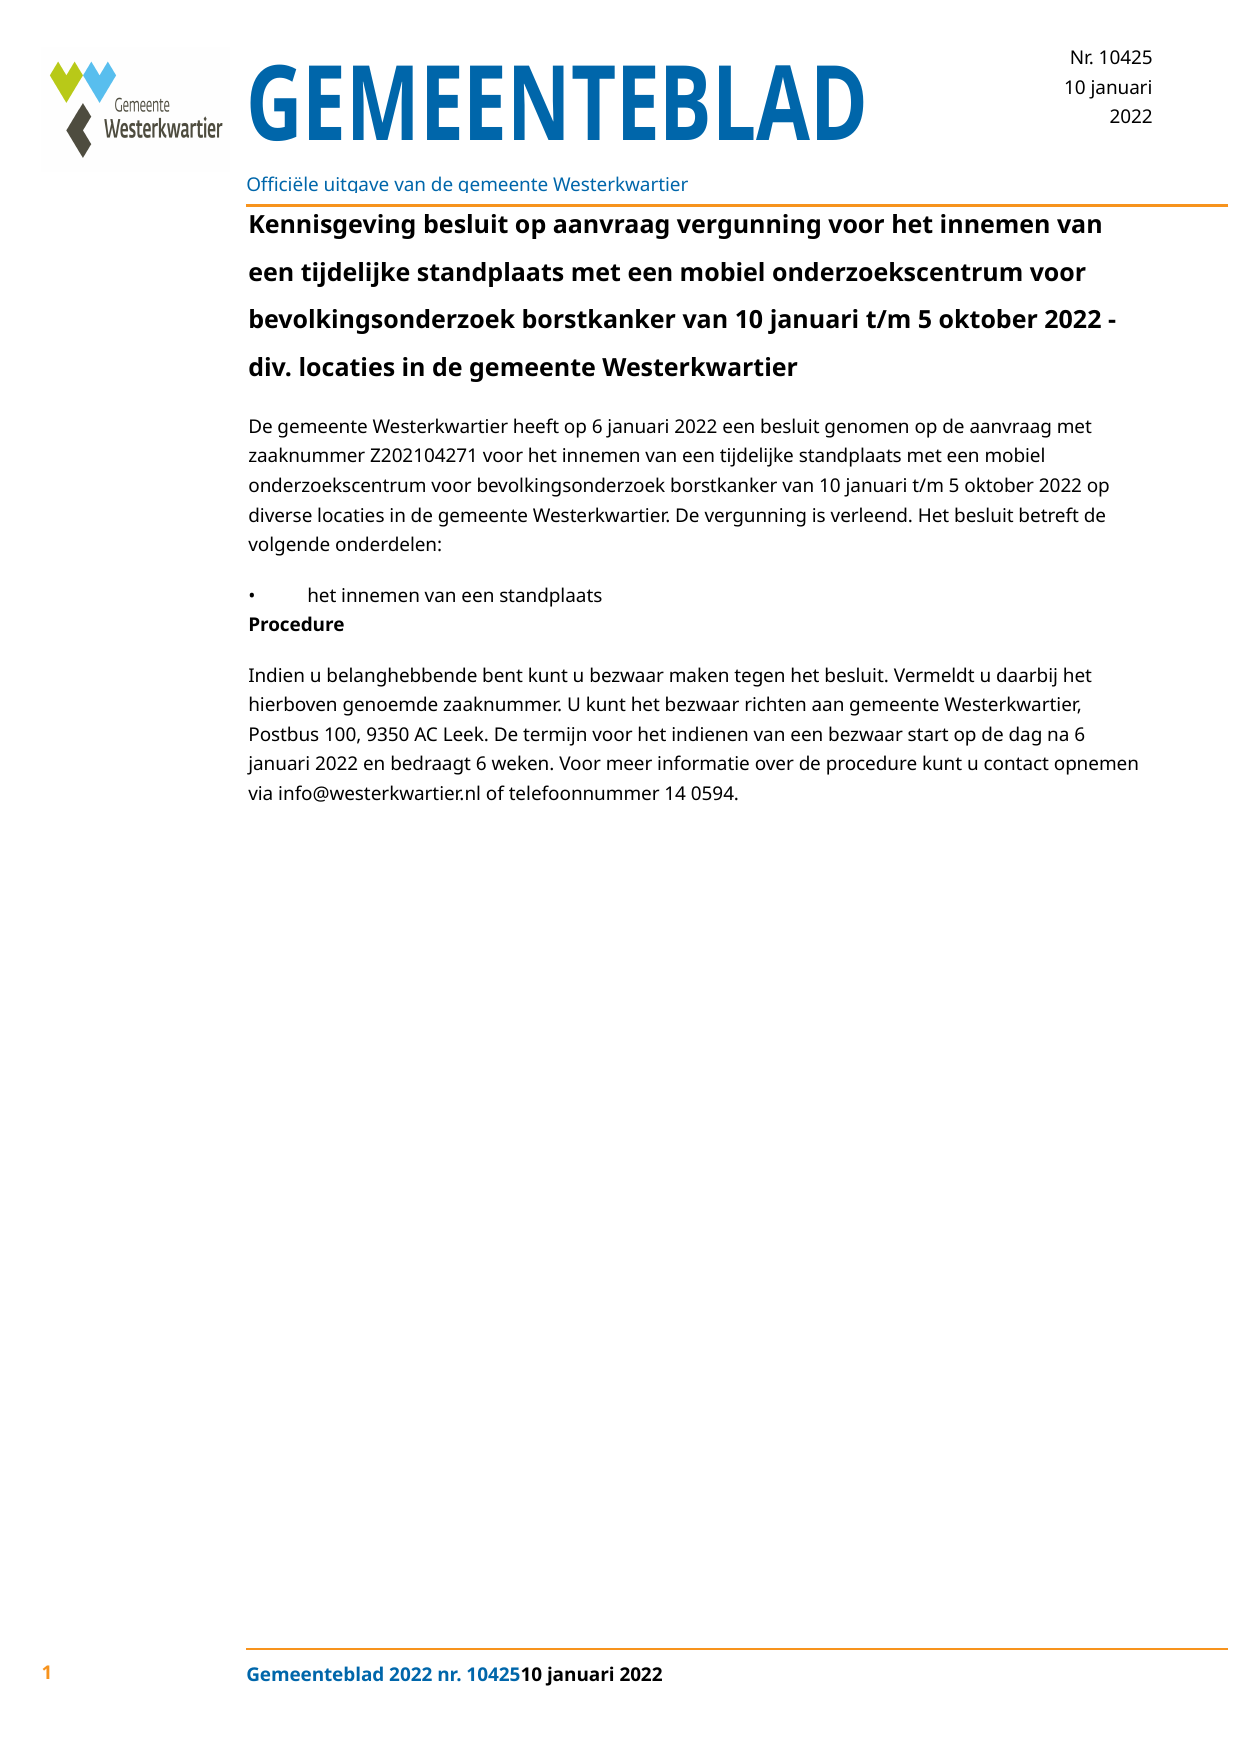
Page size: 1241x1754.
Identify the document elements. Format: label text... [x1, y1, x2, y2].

text Procedure [248, 611, 1152, 637]
text Indien u belanghebbende bent kunt u bezwaar maken tegen het besluit. Vermeldt u daarbij het hierboven genoemde zaaknummer. U kunt het bezwaar richten aan gemeente Westerkwartier, Postbus 100, 9350 AC Leek. De termijn voor het indienen van een bezwaar start op de dag na 6 januari 2022 en bedraagt 6 weken. Voor meer informatie over de procedure kunt u contact opnemen via info@westerkwartier.nl of telefoonnummer 14 0594. [248, 662, 1152, 806]
list het innemen van een standplaats [248, 582, 1152, 608]
text De gemeente Westerkwartier heeft op 6 januari 2022 een besluit genomen op de aanvraag met zaaknummer Z202104271 voor het innemen van een tijdelijke standplaats met een mobiel onderzoekscentrum voor bevolkingsonderzoek borstkanker van 10 januari t/m 5 oktober 2022 op diverse locaties in de gemeente Westerkwartier. De vergunning is verleend. Het besluit betreft de volgende onderdelen: [248, 413, 1152, 557]
text Kennisgeving besluit op aanvraag vergunning voor het innemen van een tijdelijke standplaats met een mobiel onderzoekscentrum voor bevolkingsonderzoek borstkanker van 10 januari t/m 5 oktober 2022 - div. locaties in de gemeente Westerkwartier [248, 207, 1152, 384]
picture [41, 47, 231, 172]
